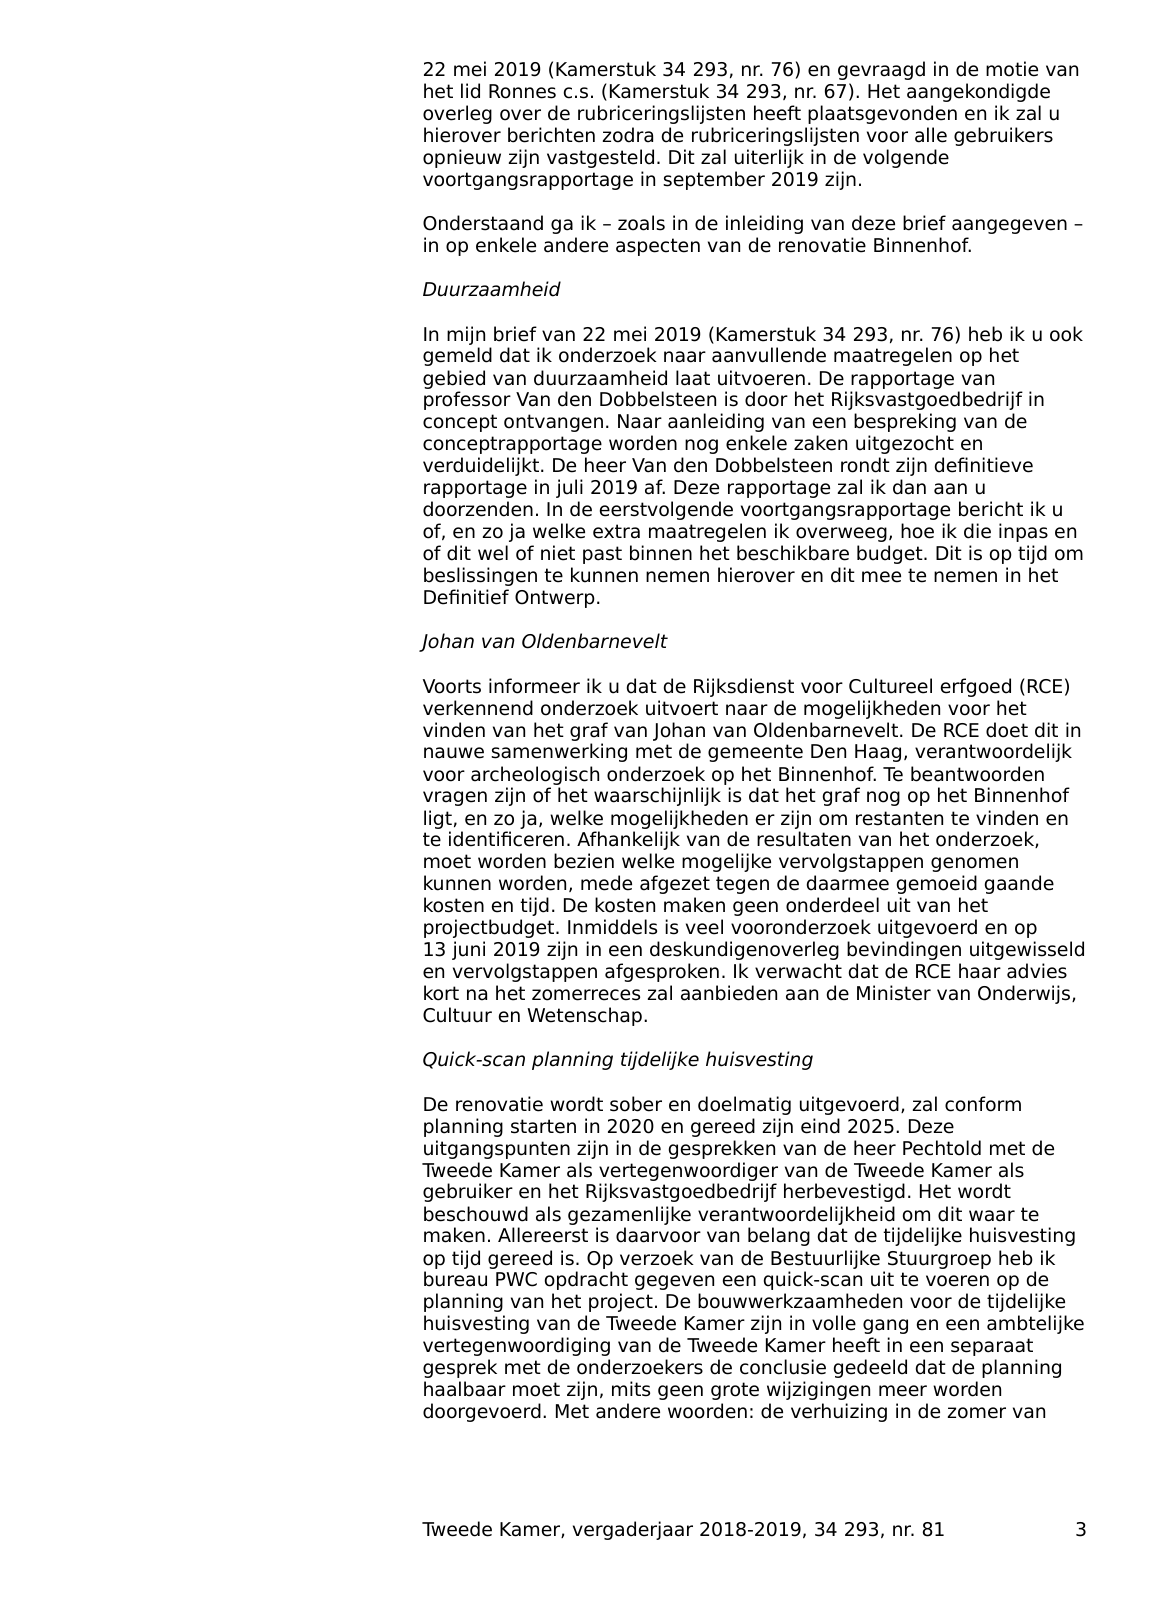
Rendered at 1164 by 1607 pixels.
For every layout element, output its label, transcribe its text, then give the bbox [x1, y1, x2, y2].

text 22 mei 2019 (Kamerstuk 34 293, nr. 76) en gevraagd in de motie van het lid Ronnes c.s. (Kamerstuk 34 293, nr. 67). Het aangekondigde overleg over de rubriceringslijsten heeft plaatsgevonden en ik zal u hierover berichten zodra de rubriceringslijsten voor alle gebruikers opnieuw zijn vastgesteld. Dit zal uiterlijk in de volgende voortgangsrapportage in september 2019 zijn. [422, 59, 1087, 191]
text Onderstaand ga ik – zoals in de inleiding van deze brief aangegeven – in op enkele andere aspecten van de renovatie Binnenhof. [422, 213, 1087, 257]
subtitle Quick-scan planning tijdelijke huisvesting [422, 1049, 1087, 1071]
text Voorts informeer ik u dat de Rijksdienst voor Cultureel erfgoed (RCE) verkennend onderzoek uitvoert naar de mogelijkheden voor het vinden van het graf van Johan van Oldenbarnevelt. De RCE doet dit in nauwe samenwerking met de gemeente Den Haag, verantwoordelijk voor archeologisch onderzoek op het Binnenhof. Te beantwoorden vragen zijn of het waarschijnlijk is dat het graf nog op het Binnenhof ligt, en zo ja, welke mogelijkheden er zijn om restanten te vinden en te identificeren. Afhankelijk van de resultaten van het onderzoek, moet worden bezien welke mogelijke vervolgstappen genomen kunnen worden, mede afgezet tegen de daarmee gemoeid gaande kosten en tijd. De kosten maken geen onderdeel uit van het projectbudget. Inmiddels is veel vooronderzoek uitgevoerd en op 13 juni 2019 zijn in een deskundigenoverleg bevindingen uitgewisseld en vervolgstappen afgesproken. Ik verwacht dat de RCE haar advies kort na het zomerreces zal aanbieden aan de Minister van Onderwijs, Cultuur en Wetenschap. [422, 676, 1087, 1027]
subtitle Duurzaamheid [422, 279, 1087, 301]
subtitle Johan van Oldenbarnevelt [422, 631, 1087, 653]
text De renovatie wordt sober en doelmatig uitgevoerd, zal conform planning starten in 2020 en gereed zijn eind 2025. Deze uitgangspunten zijn in de gesprekken van de heer Pechtold met de Tweede Kamer als vertegenwoordiger van de Tweede Kamer als gebruiker en het Rijksvastgoedbedrijf herbevestigd. Het wordt beschouwd als gezamenlijke verantwoordelijkheid om dit waar te maken. Allereerst is daarvoor van belang dat de tijdelijke huisvesting op tijd gereed is. Op verzoek van de Bestuurlijke Stuurgroep heb ik bureau PWC opdracht gegeven een quick-scan uit te voeren op de planning van het project. De bouwwerkzaamheden voor de tijdelijke huisvesting van de Tweede Kamer zijn in volle gang en een ambtelijke vertegenwoordiging van de Tweede Kamer heeft in een separaat gesprek met de onderzoekers de conclusie gedeeld dat de planning haalbaar moet zijn, mits geen grote wijzigingen meer worden doorgevoerd. Met andere woorden: de verhuizing in de zomer van [422, 1093, 1087, 1423]
text In mijn brief van 22 mei 2019 (Kamerstuk 34 293, nr. 76) heb ik u ook gemeld dat ik onderzoek naar aanvullende maatregelen op het gebied van duurzaamheid laat uitvoeren. De rapportage van professor Van den Dobbelsteen is door het Rijksvastgoedbedrijf in concept ontvangen. Naar aanleiding van een bespreking van de conceptrapportage worden nog enkele zaken uitgezocht en verduidelijkt. De heer Van den Dobbelsteen rondt zijn definitieve rapportage in juli 2019 af. Deze rapportage zal ik dan aan u doorzenden. In de eerstvolgende voortgangsrapportage bericht ik u of, en zo ja welke extra maatregelen ik overweeg, hoe ik die inpas en of dit wel of niet past binnen het beschikbare budget. Dit is op tijd om beslissingen te kunnen nemen hierover en dit mee te nemen in het Definitief Ontwerp. [422, 323, 1087, 609]
